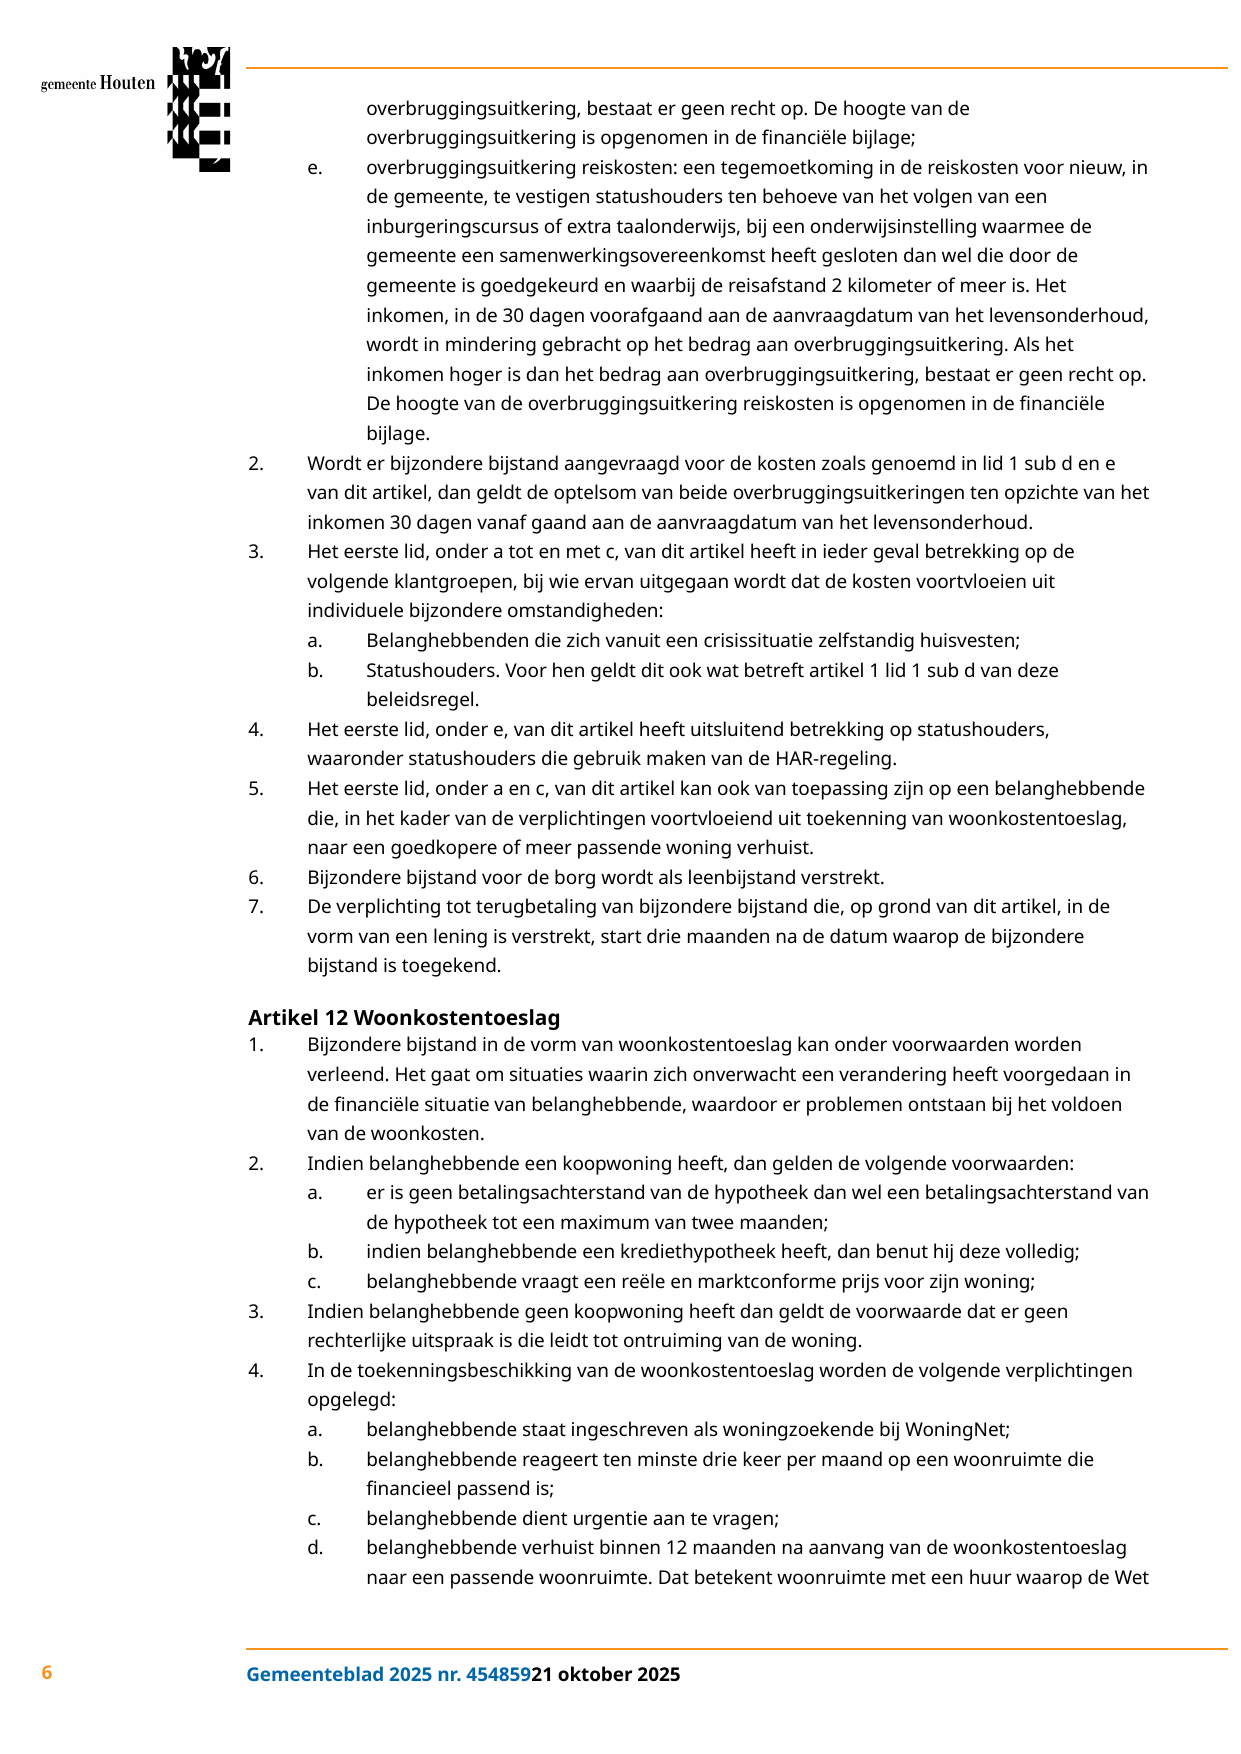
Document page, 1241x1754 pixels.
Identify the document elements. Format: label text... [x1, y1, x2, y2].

list belanghebbende verhuist binnen 12 maanden na aanvang van de woonkostentoeslag naar een passende woonruimte. Dat betekent woonruimte met een huur waarop de Wet [307, 1534, 1152, 1590]
list belanghebbende staat ingeschreven als woningzoekende bij WoningNet; [307, 1416, 1152, 1442]
list belanghebbende reageert ten minste drie keer per maand op een woonruimte die financieel passend is; [307, 1446, 1152, 1501]
picture [41, 47, 231, 172]
text Artikel 12 Woonkostentoeslag [248, 1003, 1152, 1032]
list Indien belanghebbende geen koopwoning heeft dan geldt de voorwaarde dat er geen rechterlijke uitspraak is die leidt tot ontruiming van de woning. [248, 1298, 1152, 1353]
list overbruggingsuitkering reiskosten: een tegemoetkoming in de reiskosten voor nieuw, in de gemeente, te vestigen statushouders ten behoeve van het volgen van een inburgeringscursus of extra taalonderwijs, bij een onderwijsinstelling waarmee de gemeente een samenwerkingsovereenkomst heeft gesloten dan wel die door de gemeente is goedgekeurd en waarbij de reisafstand 2 kilometer of meer is. Het inkomen, in de 30 dagen voorafgaand aan de aanvraagdatum van het levensonderhoud, wordt in mindering gebracht op het bedrag aan overbruggingsuitkering. Als het inkomen hoger is dan het bedrag aan overbruggingsuitkering, bestaat er geen recht op. De hoogte van de overbruggingsuitkering reiskosten is opgenomen in de financiële bijlage. [307, 154, 1152, 446]
list overbruggingsuitkering, bestaat er geen recht op. De hoogte van de overbruggingsuitkering is opgenomen in de financiële bijlage; [307, 95, 1152, 150]
list In de toekenningsbeschikking van de woonkostentoeslag worden de volgende verplichtingen opgelegd: [248, 1357, 1152, 1412]
list indien belanghebbende een krediethypotheek heeft, dan benut hij deze volledig; [307, 1239, 1152, 1264]
list belanghebbende dient urgentie aan te vragen; [307, 1505, 1152, 1531]
list De verplichting tot terugbetaling van bijzondere bijstand die, op grond van dit artikel, in de vorm van een lening is verstrekt, start drie maanden na de datum waarop de bijzondere bijstand is toegekend. [248, 893, 1152, 978]
list er is geen betalingsachterstand van de hypotheek dan wel een betalingsachterstand van de hypotheek tot een maximum van twee maanden; [307, 1179, 1152, 1235]
list Het eerste lid, onder e, van dit artikel heeft uitsluitend betrekking op statushouders, waaronder statushouders die gebruik maken van de HAR-regeling. [248, 716, 1152, 771]
list Het eerste lid, onder a tot en met c, van dit artikel heeft in ieder geval betrekking op de volgende klantgroepen, bij wie ervan uitgegaan wordt dat de kosten voortvloeien uit individuele bijzondere omstandigheden: [248, 538, 1152, 623]
list Belanghebbenden die zich vanuit een crisissituatie zelfstandig huisvesten; [307, 627, 1152, 653]
list Het eerste lid, onder a en c, van dit artikel kan ook van toepassing zijn op een belanghebbende die, in het kader van de verplichtingen voortvloeiend uit toekenning van woonkostentoeslag, naar een goedkopere of meer passende woning verhuist. [248, 775, 1152, 860]
list belanghebbende vraagt een reële en marktconforme prijs voor zijn woning; [307, 1268, 1152, 1294]
list Wordt er bijzondere bijstand aangevraagd voor de kosten zoals genoemd in lid 1 sub d en e van dit artikel, dan geldt de optelsom van beide overbruggingsuitkeringen ten opzichte van het inkomen 30 dagen vanaf gaand aan de aanvraagdatum van het levensonderhoud. [248, 450, 1152, 535]
list Bijzondere bijstand in de vorm van woonkostentoeslag kan onder voorwaarden worden verleend. Het gaat om situaties waarin zich onverwacht een verandering heeft voorgedaan in de financiële situatie van belanghebbende, waardoor er problemen ontstaan bij het voldoen van de woonkosten. [248, 1032, 1152, 1146]
list Bijzondere bijstand voor de borg wordt als leenbijstand verstrekt. [248, 864, 1152, 890]
list Indien belanghebbende een koopwoning heeft, dan gelden de volgende voorwaarden: [248, 1150, 1152, 1176]
list Statushouders. Voor hen geldt dit ook wat betreft artikel 1 lid 1 sub d van deze beleidsregel. [307, 657, 1152, 712]
